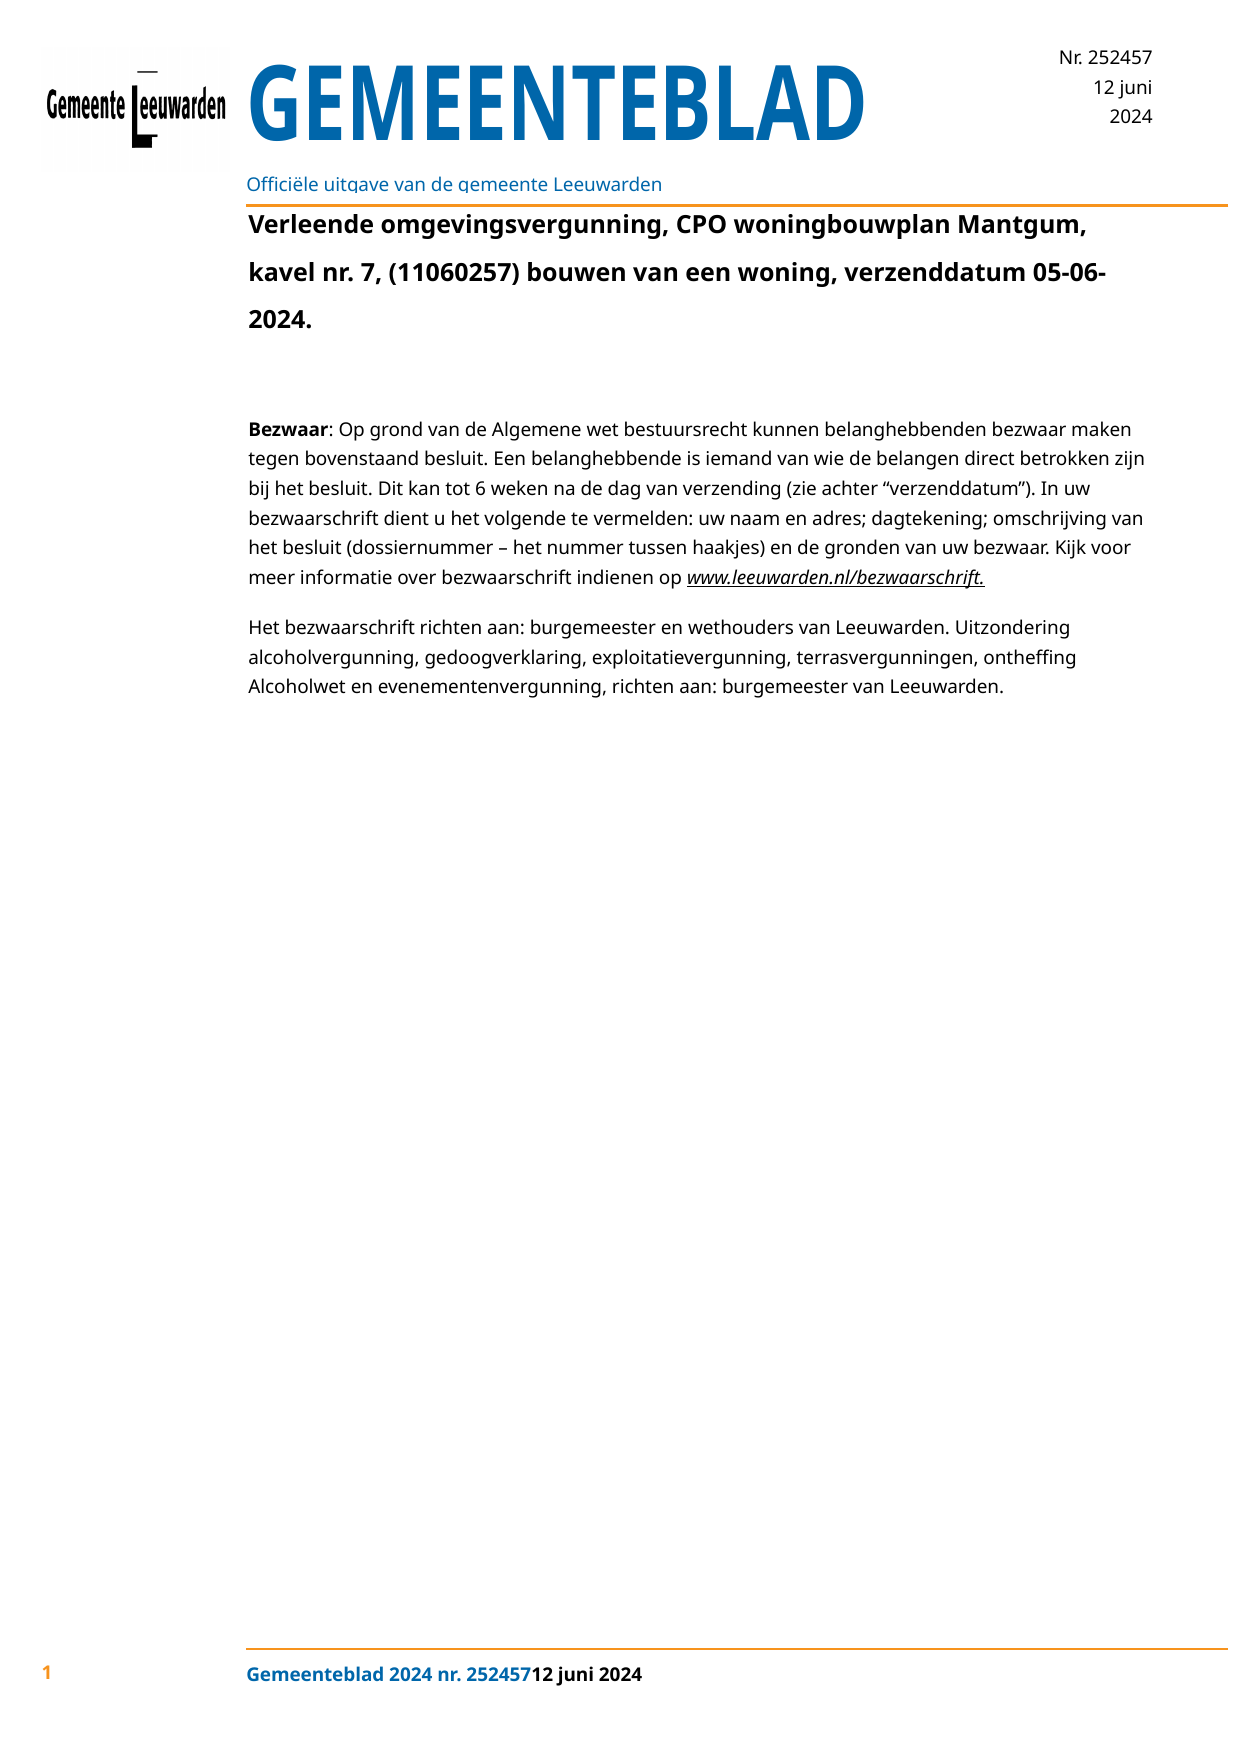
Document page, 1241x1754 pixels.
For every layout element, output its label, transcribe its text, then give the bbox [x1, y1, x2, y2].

picture [41, 47, 231, 172]
text Verleende omgevingsvergunning, CPO woningbouwplan Mantgum, kavel nr. 7, (11060257) bouwen van een woning, verzenddatum 05-06-2024. [248, 207, 1152, 336]
text Het bezwaarschrift richten aan: burgemeester en wethouders van Leeuwarden. Uitzondering alcoholvergunning, gedoogverklaring, exploitatievergunning, terrasvergunningen, ontheffing Alcoholwet en evenementenvergunning, richten aan: burgemeester van Leeuwarden. [248, 614, 1152, 699]
text Bezwaar: Op grond van de Algemene wet bestuursrecht kunnen belanghebbenden bezwaar maken tegen bovenstaand besluit. Een belanghebbende is iemand van wie de belangen direct betrokken zijn bij het besluit. Dit kan tot 6 weken na de dag van verzending (zie achter “verzenddatum”). In uw bezwaarschrift dient u het volgende te vermelden: uw naam en adres; dagtekening; omschrijving van het besluit (dossiernummer – het nummer tussen haakjes) en de gronden van uw bezwaar. Kijk voor meer informatie over bezwaarschrift indienen op www.leeuwarden.nl/bezwaarschrift. [248, 416, 1152, 589]
